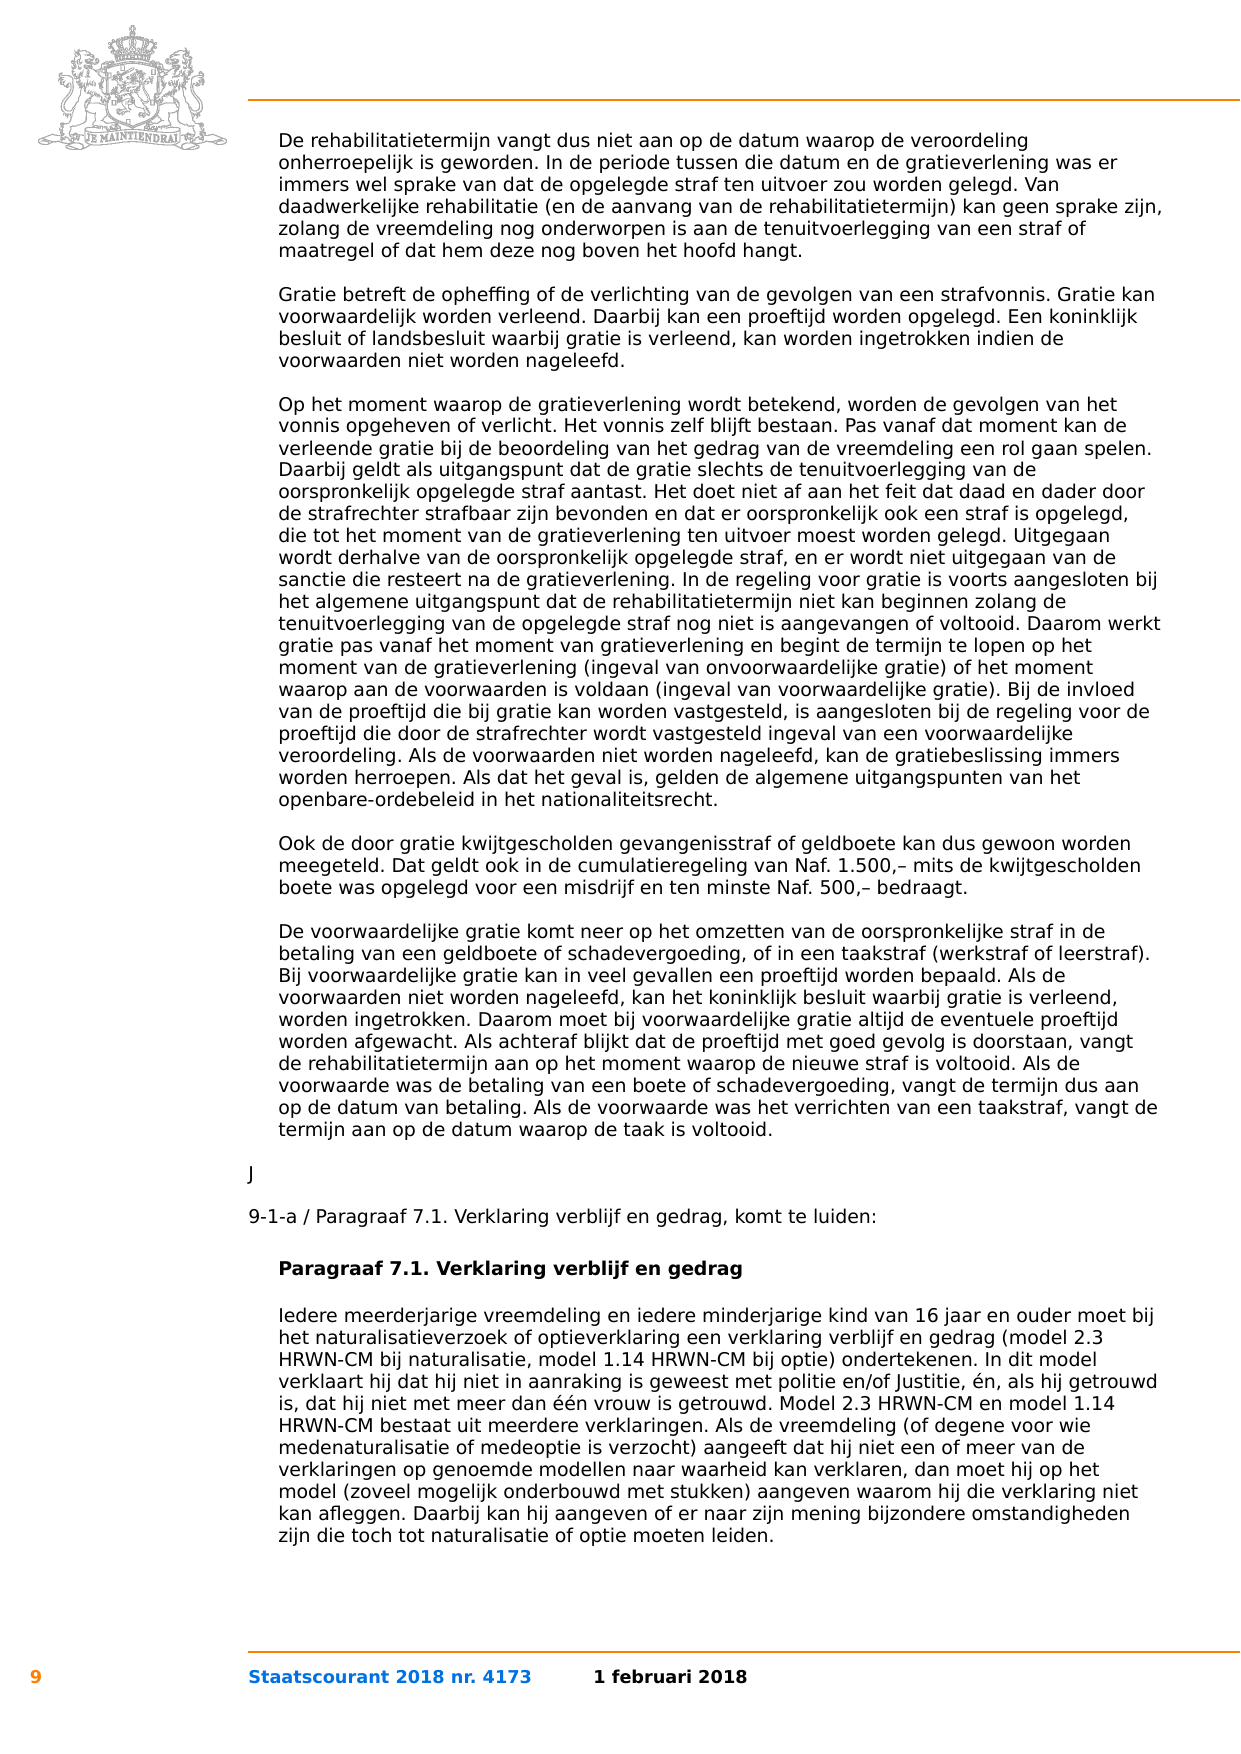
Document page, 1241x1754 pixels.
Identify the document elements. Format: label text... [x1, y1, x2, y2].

text Ook de door gratie kwijtgescholden gevangenisstraf of geldboete kan dus gewoon worden meegeteld. Dat geldt ook in de cumulatieregeling van Naf. 1.500,– mits de kwijtgescholden boete was opgelegd voor een misdrijf en ten minste Naf. 500,– bedraagt. [278, 833, 1163, 899]
text De rehabilitatietermijn vangt dus niet aan op de datum waarop de veroordeling onherroepelijk is geworden. In de periode tussen die datum en de gratieverlening was er immers wel sprake van dat de opgelegde straf ten uitvoer zou worden gelegd. Van daadwerkelijke rehabilitatie (en de aanvang van de rehabilitatietermijn) kan geen sprake zijn, zolang de vreemdeling nog onderworpen is aan de tenuitvoerlegging van een straf of maatregel of dat hem deze nog boven het hoofd hangt. [278, 130, 1163, 262]
text Iedere meerderjarige vreemdeling en iedere minderjarige kind van 16 jaar en ouder moet bij het naturalisatieverzoek of optieverklaring een verklaring verblijf en gedrag (model 2.3 HRWN-CM bij naturalisatie, model 1.14 HRWN-CM bij optie) ondertekenen. In dit model verklaart hij dat hij niet in aanraking is geweest met politie en/of Justitie, én, als hij getrouwd is, dat hij niet met meer dan één vrouw is getrouwd. Model 2.3 HRWN-CM en model 1.14 HRWN-CM bestaat uit meerdere verklaringen. Als de vreemdeling (of degene voor wie medenaturalisatie of medeoptie is verzocht) aangeeft dat hij niet een of meer van de verklaringen op genoemde modellen naar waarheid kan verklaren, dan moet hij op het model (zoveel mogelijk onderbouwd met stukken) aangeven waarom hij die verklaring niet kan afleggen. Daarbij kan hij aangeven of er naar zijn mening bijzondere omstandigheden zijn die toch tot naturalisatie of optie moeten leiden. [278, 1305, 1163, 1547]
text 9-1-a / Paragraaf 7.1. Verklaring verblijf en gedrag, komt te luiden: [248, 1206, 1163, 1228]
subtitle Paragraaf 7.1. Verklaring verblijf en gedrag [278, 1258, 1163, 1280]
text J [248, 1162, 1163, 1184]
text Op het moment waarop de gratieverlening wordt betekend, worden de gevolgen van het vonnis opgeheven of verlicht. Het vonnis zelf blijft bestaan. Pas vanaf dat moment kan de verleende gratie bij de beoordeling van het gedrag van de vreemdeling een rol gaan spelen. Daarbij geldt als uitgangspunt dat de gratie slechts de tenuitvoerlegging van de oorspronkelijk opgelegde straf aantast. Het doet niet af aan het feit dat daad en dader door de strafrechter strafbaar zijn bevonden en dat er oorspronkelijk ook een straf is opgelegd, die tot het moment van de gratieverlening ten uitvoer moest worden gelegd. Uitgegaan wordt derhalve van de oorspronkelijk opgelegde straf, en er wordt niet uitgegaan van de sanctie die resteert na de gratieverlening. In de regeling voor gratie is voorts aangesloten bij het algemene uitgangspunt dat de rehabilitatietermijn niet kan beginnen zolang de tenuitvoerlegging van de opgelegde straf nog niet is aangevangen of voltooid. Daarom werkt gratie pas vanaf het moment van gratieverlening en begint de termijn te lopen op het moment van de gratieverlening (ingeval van onvoorwaardelijke gratie) of het moment waarop aan de voorwaarden is voldaan (ingeval van voorwaardelijke gratie). Bij de invloed van de proeftijd die bij gratie kan worden vastgesteld, is aangesloten bij de regeling voor de proeftijd die door de strafrechter wordt vastgesteld ingeval van een voorwaardelijke veroordeling. Als de voorwaarden niet worden nageleefd, kan de gratiebeslissing immers worden herroepen. Als dat het geval is, gelden de algemene uitgangspunten van het openbare-ordebeleid in het nationaliteitsrecht. [278, 393, 1163, 811]
picture [38, 25, 227, 150]
text Gratie betreft de opheffing of de verlichting van de gevolgen van een strafvonnis. Gratie kan voorwaardelijk worden verleend. Daarbij kan een proeftijd worden opgelegd. Een koninklijk besluit of landsbesluit waarbij gratie is verleend, kan worden ingetrokken indien de voorwaarden niet worden nageleefd. [278, 284, 1163, 372]
text De voorwaardelijke gratie komt neer op het omzetten van de oorspronkelijke straf in de betaling van een geldboete of schadevergoeding, of in een taakstraf (werkstraf of leerstraf). Bij voorwaardelijke gratie kan in veel gevallen een proeftijd worden bepaald. Als de voorwaarden niet worden nageleefd, kan het koninklijk besluit waarbij gratie is verleend, worden ingetrokken. Daarom moet bij voorwaardelijke gratie altijd de eventuele proeftijd worden afgewacht. Als achteraf blijkt dat de proeftijd met goed gevolg is doorstaan, vangt de rehabilitatietermijn aan op het moment waarop de nieuwe straf is voltooid. Als de voorwaarde was de betaling van een boete of schadevergoeding, vangt de termijn dus aan op de datum van betaling. Als de voorwaarde was het verrichten van een taakstraf, vangt de termijn aan op de datum waarop de taak is voltooid. [278, 921, 1163, 1141]
